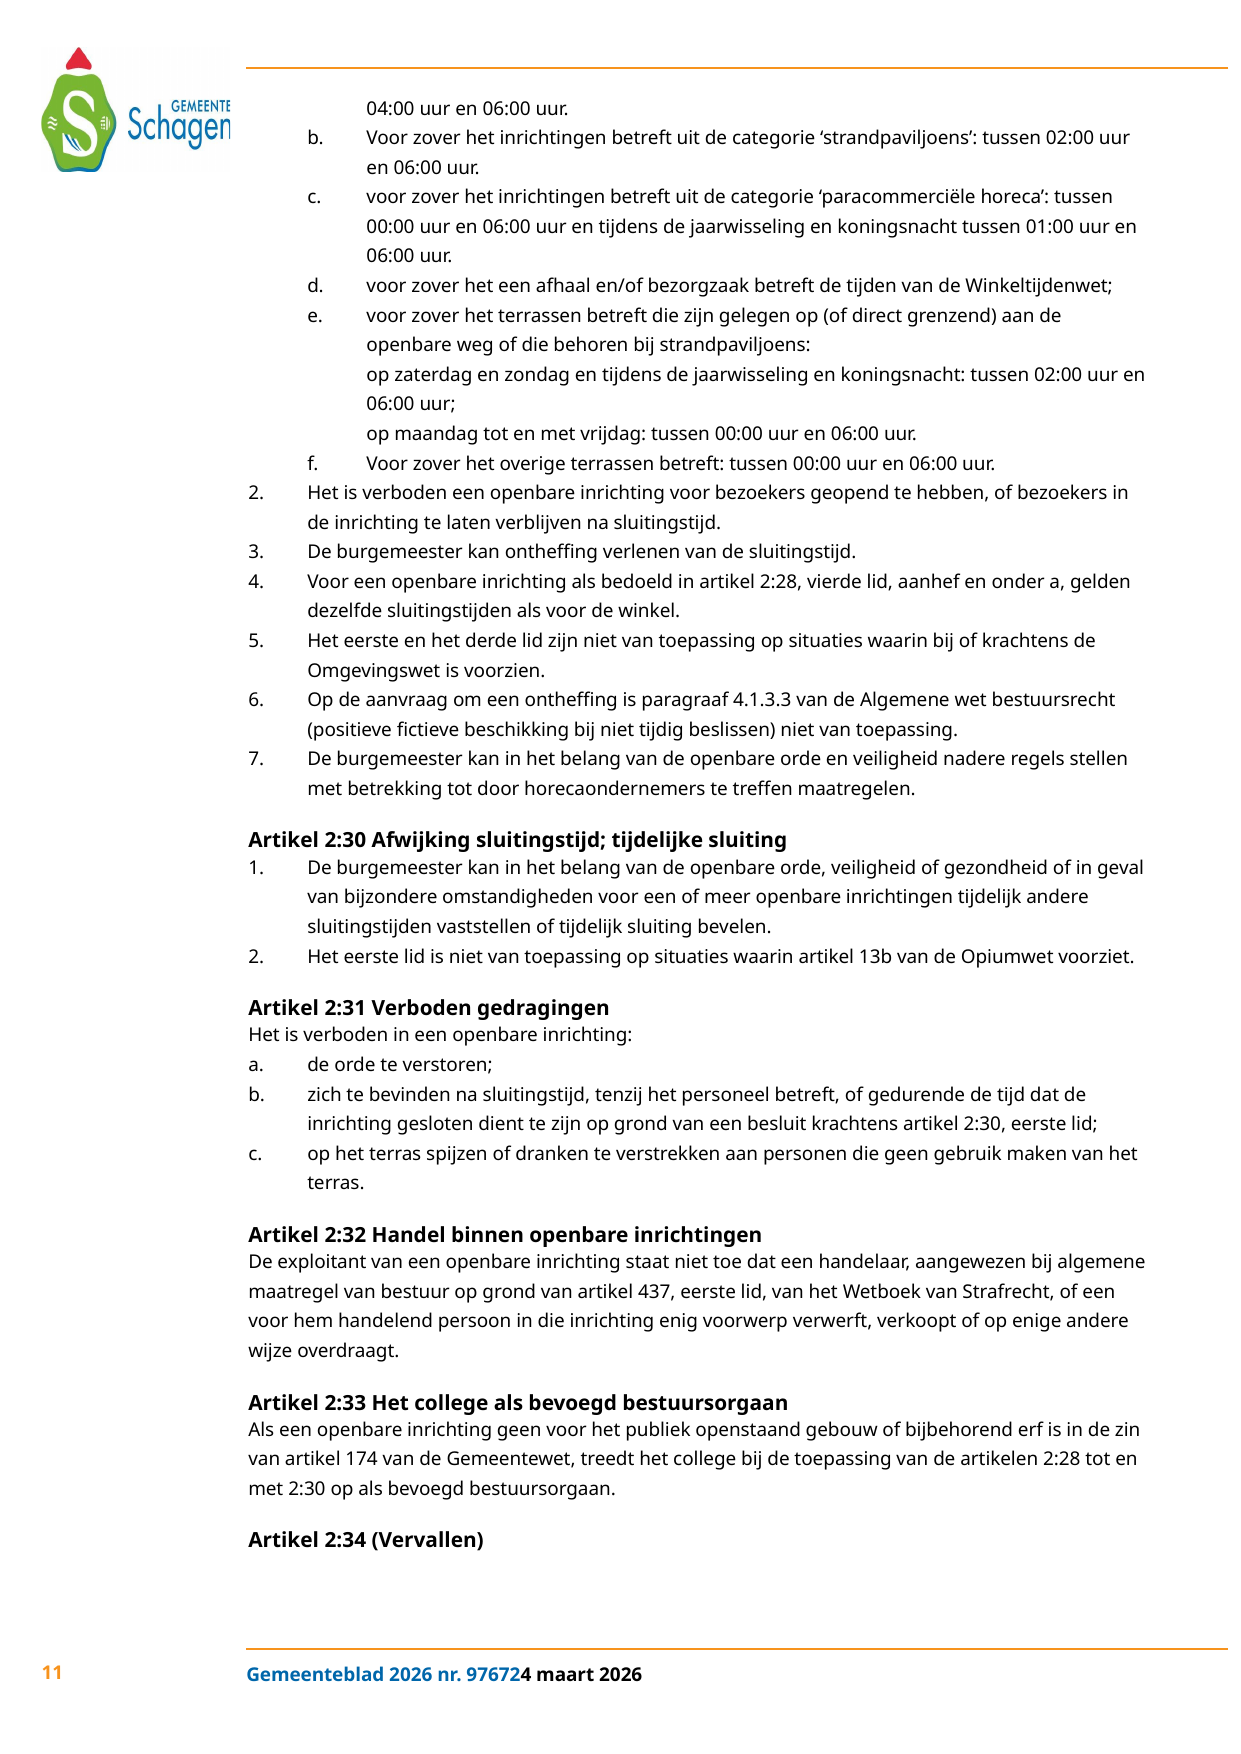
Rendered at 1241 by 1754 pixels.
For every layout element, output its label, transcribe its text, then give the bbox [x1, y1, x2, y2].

text Artikel 2:32 Handel binnen openbare inrichtingen [248, 1220, 1152, 1248]
text Artikel 2:33 Het college als bevoegd bestuursorgaan [248, 1388, 1152, 1416]
text Als een openbare inrichting geen voor het publiek openstaand gebouw of bijbehorend erf is in de zin van artikel 174 van de Gemeentewet, treedt het college bij de toepassing van de artikelen 2:28 tot en met 2:30 op als bevoegd bestuursorgaan. [248, 1416, 1152, 1501]
list Het eerste lid is niet van toepassing op situaties waarin artikel 13b van de Opiumwet voorziet. [248, 943, 1152, 968]
list op het terras spijzen of dranken te verstrekken aan personen die geen gebruik maken van het terras. [248, 1140, 1152, 1195]
text Artikel 2:34 (Vervallen) [248, 1526, 1152, 1554]
list De burgemeester kan ontheffing verlenen van de sluitingstijd. [248, 538, 1152, 564]
picture [41, 47, 231, 172]
text Het is verboden in een openbare inrichting: [248, 1022, 1152, 1047]
list op maandag tot en met vrijdag: tussen 00:00 uur en 06:00 uur. [307, 420, 1152, 446]
list 04:00 uur en 06:00 uur. [307, 95, 1152, 121]
list voor zover het inrichtingen betreft uit de categorie ‘paracommerciële horeca’: tussen 00:00 uur en 06:00 uur en tijdens de jaarwisseling en koningsnacht tussen 01:00 uur en 06:00 uur. [307, 183, 1152, 268]
list De burgemeester kan in het belang van de openbare orde, veiligheid of gezondheid of in geval van bijzondere omstandigheden voor een of meer openbare inrichtingen tijdelijk andere sluitingstijden vaststellen of tijdelijk sluiting bevelen. [248, 854, 1152, 939]
list voor zover het een afhaal en/of bezorgzaak betreft de tijden van de Winkeltijdenwet; [307, 272, 1152, 298]
list Op de aanvraag om een ontheffing is paragraaf 4.1.3.3 van de Algemene wet bestuursrecht (positieve fictieve beschikking bij niet tijdig beslissen) niet van toepassing. [248, 686, 1152, 742]
list zich te bevinden na sluitingstijd, tenzij het personeel betreft, of gedurende de tijd dat de inrichting gesloten dient te zijn op grond van een besluit krachtens artikel 2:30, eerste lid; [248, 1081, 1152, 1136]
list Voor een openbare inrichting als bedoeld in artikel 2:28, vierde lid, aanhef en onder a, gelden dezelfde sluitingstijden als voor de winkel. [248, 568, 1152, 623]
list De burgemeester kan in het belang van de openbare orde en veiligheid nadere regels stellen met betrekking tot door horecaondernemers te treffen maatregelen. [248, 746, 1152, 801]
text Artikel 2:31 Verboden gedragingen [248, 993, 1152, 1022]
list Voor zover het overige terrassen betreft: tussen 00:00 uur en 06:00 uur. [307, 450, 1152, 476]
list Voor zover het inrichtingen betreft uit de categorie ‘strandpaviljoens’: tussen 02:00 uur en 06:00 uur. [307, 124, 1152, 180]
text Artikel 2:30 Afwijking sluitingstijd; tijdelijke sluiting [248, 826, 1152, 854]
list de orde te verstoren; [248, 1051, 1152, 1077]
list op zaterdag en zondag en tijdens de jaarwisseling en koningsnacht: tussen 02:00 uur en 06:00 uur; [307, 361, 1152, 416]
list voor zover het terrassen betreft die zijn gelegen op (of direct grenzend) aan de openbare weg of die behoren bij strandpaviljoens: [307, 302, 1152, 357]
list Het is verboden een openbare inrichting voor bezoekers geopend te hebben, of bezoekers in de inrichting te laten verblijven na sluitingstijd. [248, 479, 1152, 535]
text De exploitant van een openbare inrichting staat niet toe dat een handelaar, aangewezen bij algemene maatregel van bestuur op grond van artikel 437, eerste lid, van het Wetboek van Strafrecht, of een voor hem handelend persoon in die inrichting enig voorwerp verwerft, verkoopt of op enige andere wijze overdraagt. [248, 1248, 1152, 1363]
list Het eerste en het derde lid zijn niet van toepassing op situaties waarin bij of krachtens de Omgevingswet is voorzien. [248, 627, 1152, 683]
